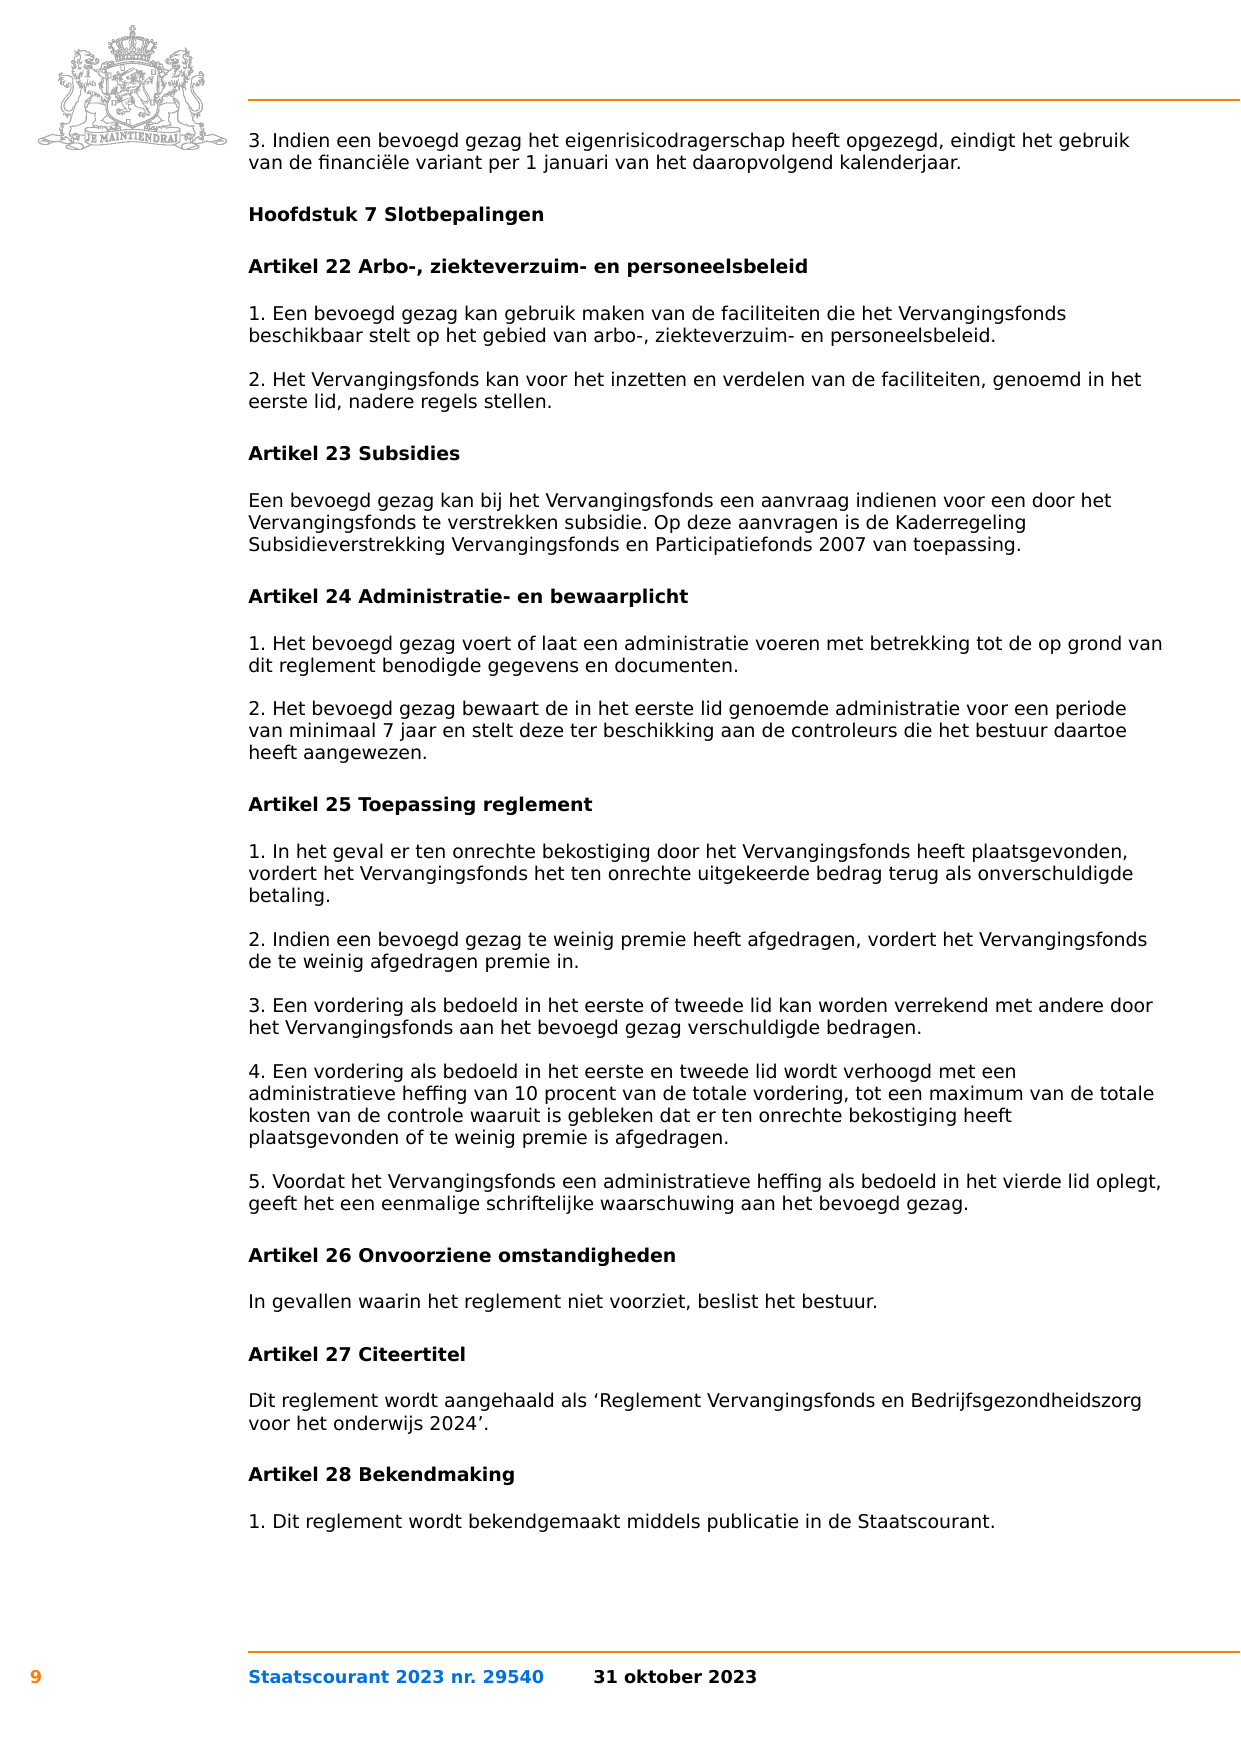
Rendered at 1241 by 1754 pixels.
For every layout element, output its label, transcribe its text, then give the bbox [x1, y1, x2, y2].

text 1. Een bevoegd gezag kan gebruik maken van de faciliteiten die het Vervangingsfonds beschikbaar stelt op het gebied van arbo-, ziekteverzuim- en personeelsbeleid. [248, 303, 1163, 347]
text 3. Een vordering als bedoeld in het eerste of tweede lid kan worden verrekend met andere door het Vervangingsfonds aan het bevoegd gezag verschuldigde bedragen. [248, 995, 1163, 1039]
text 5. Voordat het Vervangingsfonds een administratieve heffing als bedoeld in het vierde lid oplegt, geeft het een eenmalige schriftelijke waarschuwing aan het bevoegd gezag. [248, 1171, 1163, 1214]
text 2. Indien een bevoegd gezag te weinig premie heeft afgedragen, vordert het Vervangingsfonds de te weinig afgedragen premie in. [248, 929, 1163, 973]
text 2. Het bevoegd gezag bewaart de in het eerste lid genoemde administratie voor een periode van minimaal 7 jaar en stelt deze ter beschikking aan de controleurs die het bestuur daartoe heeft aangewezen. [248, 698, 1163, 764]
subtitle Artikel 27 Citeertitel [248, 1343, 1163, 1365]
text Een bevoegd gezag kan bij het Vervangingsfonds een aanvraag indienen voor een door het Vervangingsfonds te verstrekken subsidie. Op deze aanvragen is de Kaderregeling Subsidieverstrekking Vervangingsfonds en Participatiefonds 2007 van toepassing. [248, 489, 1163, 556]
text 1. In het geval er ten onrechte bekostiging door het Vervangingsfonds heeft plaatsgevonden, vordert het Vervangingsfonds het ten onrechte uitgekeerde bedrag terug als onverschuldigde betaling. [248, 841, 1163, 907]
text 3. Indien een bevoegd gezag het eigenrisicodragerschap heeft opgezegd, eindigt het gebruik van de financiële variant per 1 januari van het daaropvolgend kalenderjaar. [248, 130, 1163, 174]
subtitle Hoofdstuk 7 Slotbepalingen [248, 204, 1163, 226]
subtitle Artikel 26 Onvoorziene omstandigheden [248, 1244, 1163, 1266]
subtitle Artikel 24 Administratie- en bewaarplicht [248, 586, 1163, 607]
text 1. Dit reglement wordt bekendgemaakt middels publicatie in de Staatscourant. [248, 1511, 1163, 1533]
text 4. Een vordering als bedoeld in het eerste en tweede lid wordt verhoogd met een administratieve heffing van 10 procent van de totale vordering, tot een maximum van de totale kosten van de controle waaruit is gebleken dat er ten onrechte bekostiging heeft plaatsgevonden of te weinig premie is afgedragen. [248, 1061, 1163, 1149]
subtitle Artikel 23 Subsidies [248, 443, 1163, 464]
picture [38, 25, 227, 150]
text Dit reglement wordt aangehaald als ‘Reglement Vervangingsfonds en Bedrijfsgezondheidszorg voor het onderwijs 2024’. [248, 1390, 1163, 1434]
subtitle Artikel 28 Bekendmaking [248, 1464, 1163, 1486]
text In gevallen waarin het reglement niet voorziet, beslist het bestuur. [248, 1291, 1163, 1313]
subtitle Artikel 22 Arbo-, ziekteverzuim- en personeelsbeleid [248, 256, 1163, 278]
subtitle Artikel 25 Toepassing reglement [248, 794, 1163, 816]
text 1. Het bevoegd gezag voert of laat een administratie voeren met betrekking tot de op grond van dit reglement benodigde gegevens en documenten. [248, 632, 1163, 676]
text 2. Het Vervangingsfonds kan voor het inzetten en verdelen van de faciliteiten, genoemd in het eerste lid, nadere regels stellen. [248, 369, 1163, 413]
